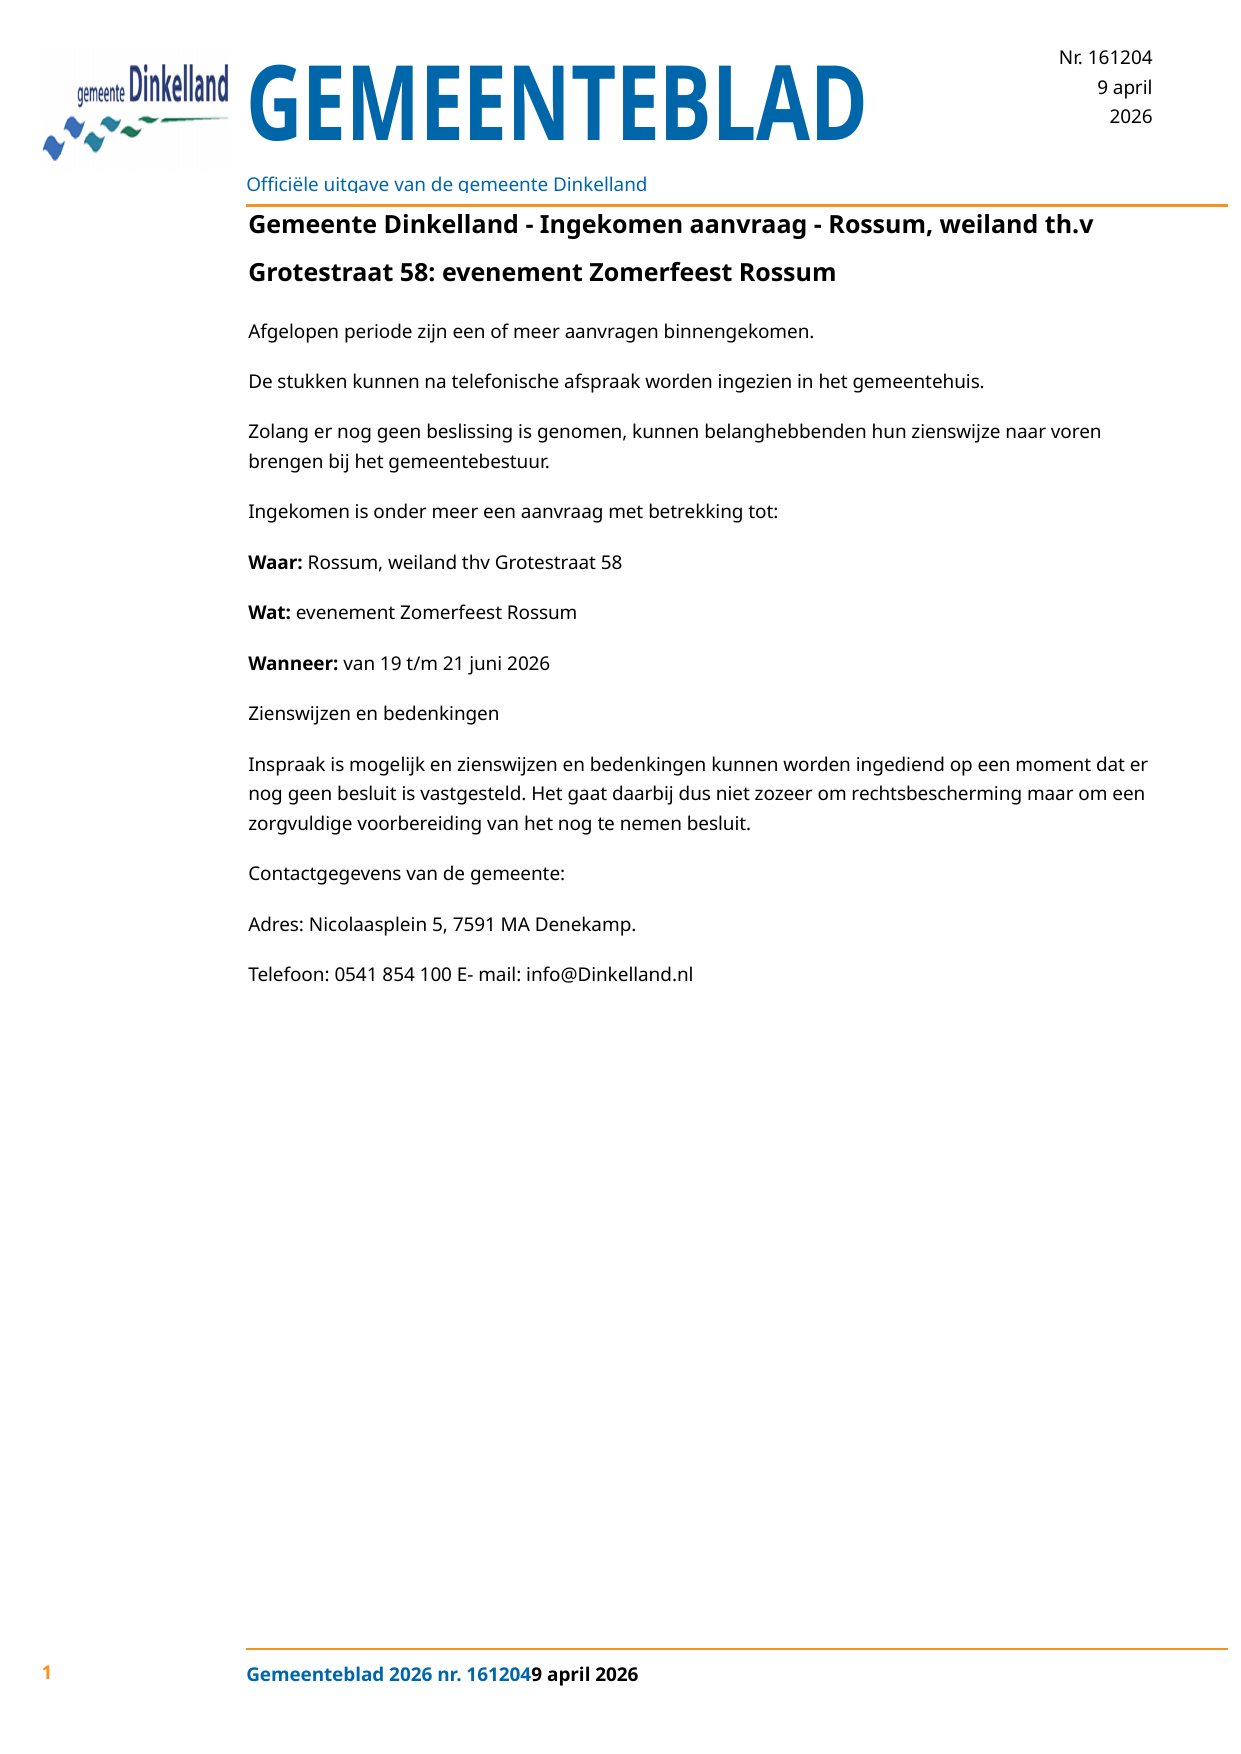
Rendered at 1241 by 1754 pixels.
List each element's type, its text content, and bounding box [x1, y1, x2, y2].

text Telefoon: 0541 854 100 E- mail: info@Dinkelland.nl [248, 961, 1152, 987]
text De stukken kunnen na telefonische afspraak worden ingezien in het gemeentehuis. [248, 368, 1152, 394]
text Gemeente Dinkelland - Ingekomen aanvraag - Rossum, weiland th.v Grotestraat 58: evenement Zomerfeest Rossum [248, 207, 1152, 288]
text Contactgegevens van de gemeente: [248, 860, 1152, 886]
text Afgelopen periode zijn een of meer aanvragen binnengekomen. [248, 318, 1152, 344]
text Zolang er nog geen beslissing is genomen, kunnen belanghebbenden hun zienswijze naar voren brengen bij het gemeentebestuur. [248, 419, 1152, 474]
text Zienswijzen en bedenkingen [248, 700, 1152, 726]
text Ingekomen is onder meer een aanvraag met betrekking tot: [248, 499, 1152, 524]
text Wanneer: van 19 t/m 21 juni 2026 [248, 650, 1152, 676]
text Inspraak is mogelijk en zienswijzen en bedenkingen kunnen worden ingediend op een moment dat er nog geen besluit is vastgesteld. Het gaat daarbij dus niet zozeer om rechtsbescherming maar om een zorgvuldige voorbereiding van het nog te nemen besluit. [248, 751, 1152, 836]
text Waar: Rossum, weiland thv Grotestraat 58 [248, 549, 1152, 575]
text Wat: evenement Zomerfeest Rossum [248, 599, 1152, 625]
picture [41, 47, 231, 172]
text Adres: Nicolaasplein 5, 7591 MA Denekamp. [248, 911, 1152, 937]
